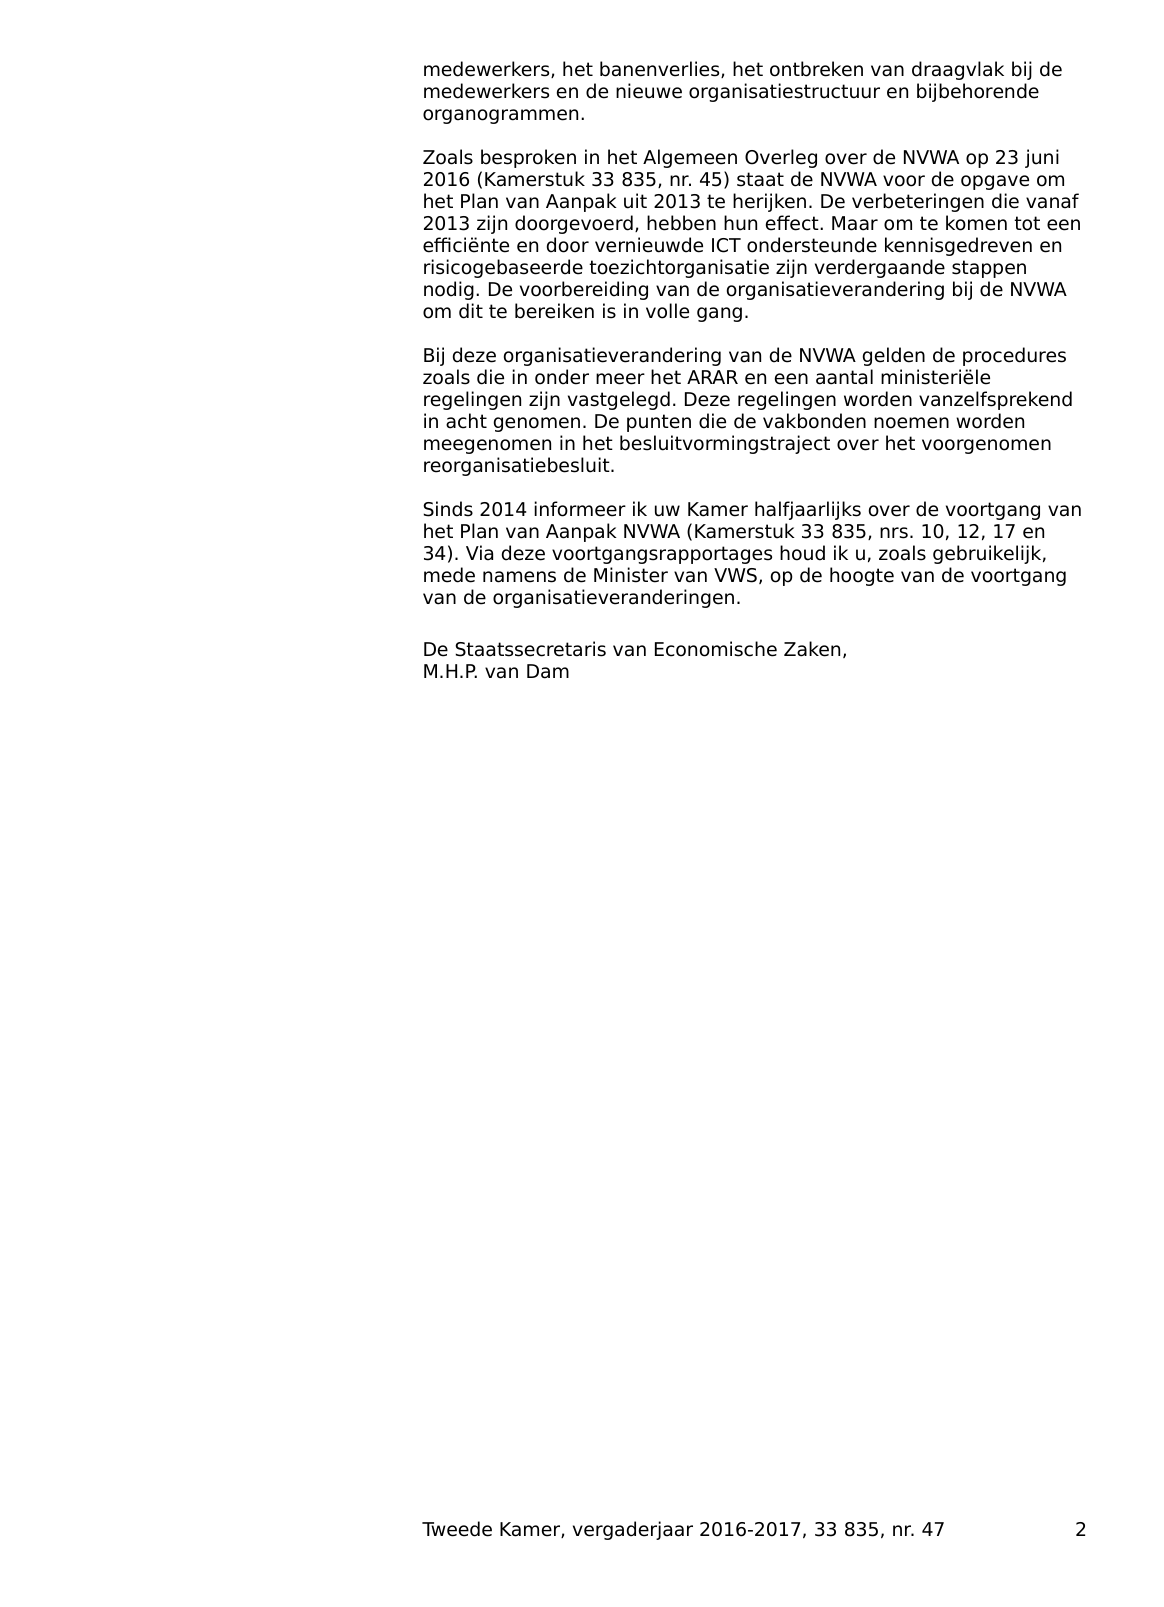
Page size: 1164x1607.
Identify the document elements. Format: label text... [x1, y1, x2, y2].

text Zoals besproken in het Algemeen Overleg over de NVWA op 23 juni 2016 (Kamerstuk 33 835, nr. 45) staat de NVWA voor de opgave om het Plan van Aanpak uit 2013 te herijken. De verbeteringen die vanaf 2013 zijn doorgevoerd, hebben hun effect. Maar om te komen tot een efficiënte en door vernieuwde ICT ondersteunde kennisgedreven en risicogebaseerde toezichtorganisatie zijn verdergaande stappen nodig. De voorbereiding van de organisatieverandering bij de NVWA om dit te bereiken is in volle gang. [422, 147, 1087, 323]
text De Staatssecretaris van Economische Zaken, M.H.P. van Dam [422, 639, 1087, 683]
text Bij deze organisatieverandering van de NVWA gelden de procedures zoals die in onder meer het ARAR en een aantal ministeriële regelingen zijn vastgelegd. Deze regelingen worden vanzelfsprekend in acht genomen. De punten die de vakbonden noemen worden meegenomen in het besluitvormingstraject over het voorgenomen reorganisatiebesluit. [422, 345, 1087, 477]
text medewerkers, het banenverlies, het ontbreken van draagvlak bij de medewerkers en de nieuwe organisatiestructuur en bijbehorende organogrammen. [422, 59, 1087, 125]
text Sinds 2014 informeer ik uw Kamer halfjaarlijks over de voortgang van het Plan van Aanpak NVWA (Kamerstuk 33 835, nrs. 10, 12, 17 en 34). Via deze voortgangsrapportages houd ik u, zoals gebruikelijk, mede namens de Minister van VWS, op de hoogte van de voortgang van de organisatieveranderingen. [422, 499, 1087, 609]
